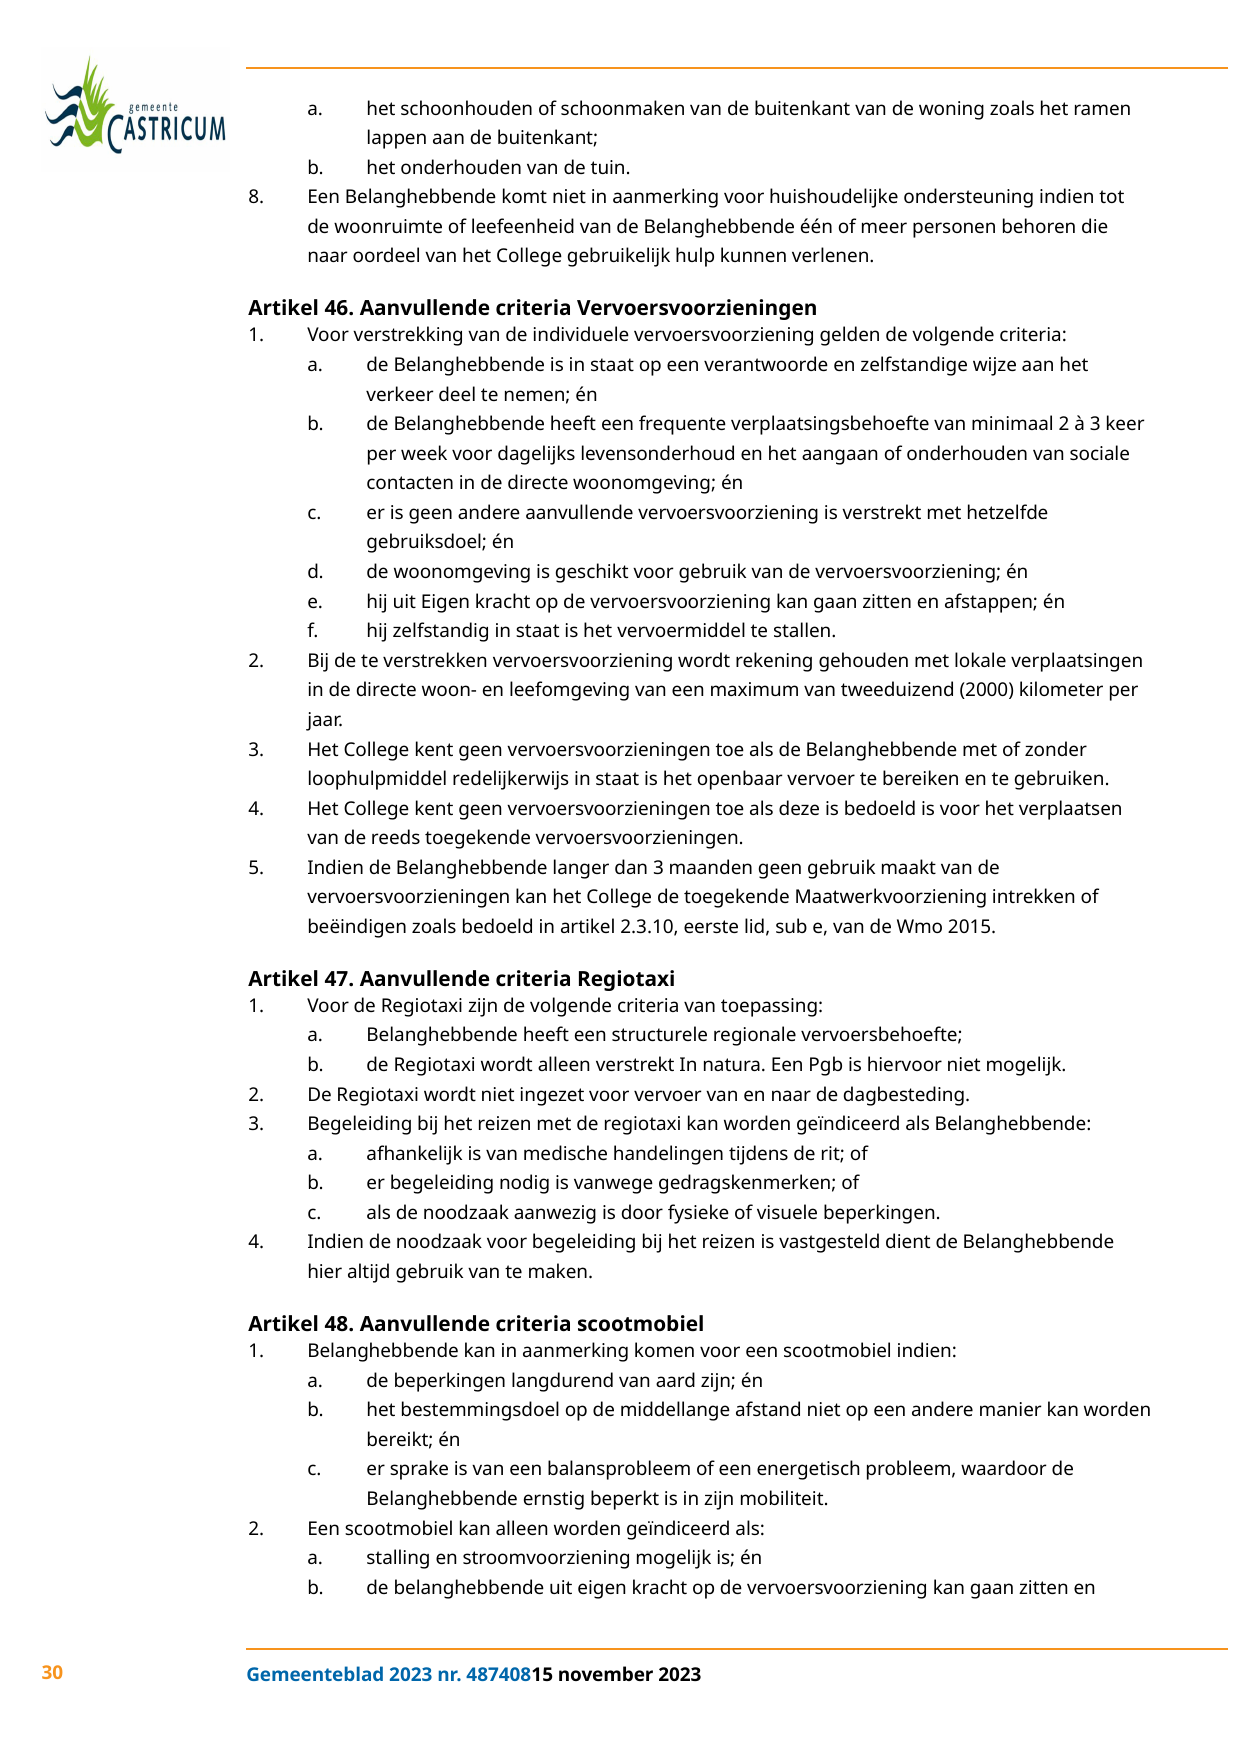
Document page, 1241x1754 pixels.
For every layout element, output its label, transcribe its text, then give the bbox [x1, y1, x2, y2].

list Belanghebbende kan in aanmerking komen voor een scootmobiel indien: [248, 1337, 1152, 1363]
list de beperkingen langdurend van aard zijn; én [307, 1367, 1152, 1392]
list de belanghebbende uit eigen kracht op de vervoersvoorziening kan gaan zitten en [307, 1574, 1152, 1599]
list er begeleiding nodig is vanwege gedragskenmerken; of [307, 1169, 1152, 1195]
list Een Belanghebbende komt niet in aanmerking voor huishoudelijke ondersteuning indien tot de woonruimte of leefeenheid van de Belanghebbende één of meer personen behoren die naar oordeel van het College gebruikelijk hulp kunnen verlenen. [248, 183, 1152, 268]
list Indien de Belanghebbende langer dan 3 maanden geen gebruik maakt van de vervoersvoorzieningen kan het College de toegekende Maatwerkvoorziening intrekken of beëindigen zoals bedoeld in artikel 2.3.10, eerste lid, sub e, van de Wmo 2015. [248, 854, 1152, 939]
list er sprake is van een balansprobleem of een energetisch probleem, waardoor de Belanghebbende ernstig beperkt is in zijn mobiliteit. [307, 1456, 1152, 1511]
list hij zelfstandig in staat is het vervoermiddel te stallen. [307, 617, 1152, 643]
list er is geen andere aanvullende vervoersvoorziening is verstrekt met hetzelfde gebruiksdoel; én [307, 499, 1152, 554]
list Indien de noodzaak voor begeleiding bij het reizen is vastgesteld dient de Belanghebbende hier altijd gebruik van te maken. [248, 1229, 1152, 1284]
text Artikel 46. Aanvullende criteria Vervoersvoorzieningen [248, 293, 1152, 322]
list Voor de Regiotaxi zijn de volgende criteria van toepassing: [248, 992, 1152, 1018]
picture [41, 47, 231, 172]
list Begeleiding bij het reizen met de regiotaxi kan worden geïndiceerd als Belanghebbende: [248, 1110, 1152, 1136]
text Artikel 48. Aanvullende criteria scootmobiel [248, 1309, 1152, 1337]
list Een scootmobiel kan alleen worden geïndiceerd als: [248, 1515, 1152, 1540]
list afhankelijk is van medische handelingen tijdens de rit; of [307, 1140, 1152, 1166]
text Artikel 47. Aanvullende criteria Regiotaxi [248, 964, 1152, 992]
list de Regiotaxi wordt alleen verstrekt In natura. Een Pgb is hiervoor niet mogelijk. [307, 1051, 1152, 1077]
list Voor verstrekking van de individuele vervoersvoorziening gelden de volgende criteria: [248, 322, 1152, 347]
list de Belanghebbende is in staat op een verantwoorde en zelfstandige wijze aan het verkeer deel te nemen; én [307, 351, 1152, 406]
list Bij de te verstrekken vervoersvoorziening wordt rekening gehouden met lokale verplaatsingen in de directe woon- en leefomgeving van een maximum van tweeduizend (2000) kilometer per jaar. [248, 647, 1152, 732]
list Het College kent geen vervoersvoorzieningen toe als deze is bedoeld is voor het verplaatsen van de reeds toegekende vervoersvoorzieningen. [248, 795, 1152, 850]
list het schoonhouden of schoonmaken van de buitenkant van de woning zoals het ramen lappen aan de buitenkant; [307, 95, 1152, 150]
list stalling en stroomvoorziening mogelijk is; én [307, 1544, 1152, 1570]
list De Regiotaxi wordt niet ingezet voor vervoer van en naar de dagbesteding. [248, 1081, 1152, 1107]
list hij uit Eigen kracht op de vervoersvoorziening kan gaan zitten en afstappen; én [307, 588, 1152, 613]
list de woonomgeving is geschikt voor gebruik van de vervoersvoorziening; én [307, 558, 1152, 584]
list de Belanghebbende heeft een frequente verplaatsingsbehoefte van minimaal 2 à 3 keer per week voor dagelijks levensonderhoud en het aangaan of onderhouden van sociale contacten in de directe woonomgeving; én [307, 410, 1152, 495]
list als de noodzaak aanwezig is door fysieke of visuele beperkingen. [307, 1199, 1152, 1225]
list Het College kent geen vervoersvoorzieningen toe als de Belanghebbende met of zonder loophulpmiddel redelijkerwijs in staat is het openbaar vervoer te bereiken en te gebruiken. [248, 736, 1152, 791]
list het onderhouden van de tuin. [307, 154, 1152, 180]
list het bestemmingsdoel op de middellange afstand niet op een andere manier kan worden bereikt; én [307, 1396, 1152, 1452]
list Belanghebbende heeft een structurele regionale vervoersbehoefte; [307, 1022, 1152, 1047]
